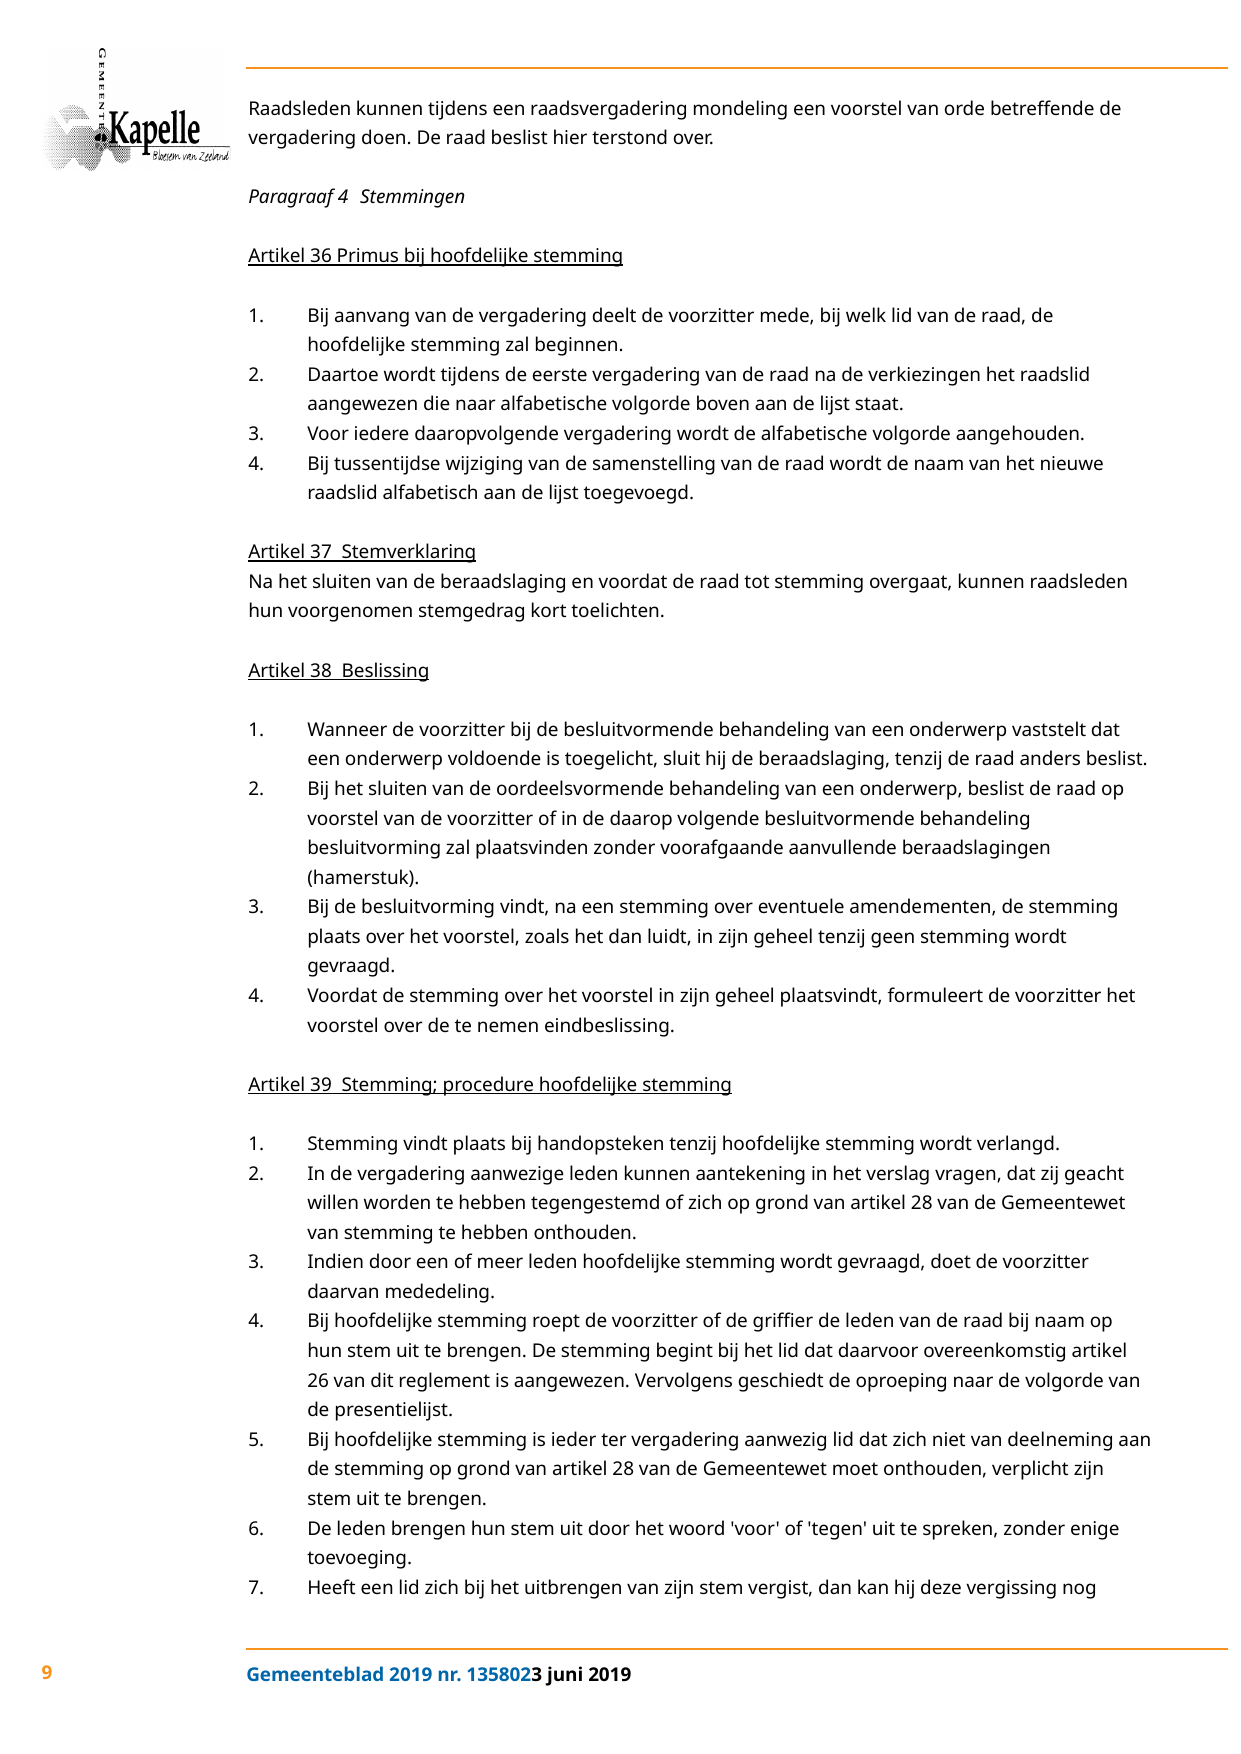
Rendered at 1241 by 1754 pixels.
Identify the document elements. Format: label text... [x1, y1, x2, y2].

text Artikel 36 Primus bij hoofdelijke stemming [248, 243, 1152, 268]
list Bij hoofdelijke stemming is ieder ter vergadering aanwezig lid dat zich niet van deel­neming aan de stemming op grond van artikel 28 van de Gemeentewet moet onthou­den, verplicht zijn stem uit te brengen. [248, 1426, 1152, 1511]
list Stemming vindt plaats bij hand­opsteken tenzij hoofdelijke stemming wordt verlangd. [248, 1130, 1152, 1156]
list Indien door een of meer leden hoofdelijke stemming wordt gevraagd, doet de voorzitter daarvan mededeling. [248, 1248, 1152, 1304]
list Daartoe wordt tijdens de eerste vergadering van de raad na de verkiezingen het raadslid aangewezen die naar alfabetische volgorde boven aan de lijst staat. [248, 361, 1152, 416]
list De leden brengen hun stem uit door het woord 'voor' of 'tegen' uit te spreken, zonder enige toevoeging. [248, 1515, 1152, 1570]
list Heeft een lid zich bij het uitbrengen van zijn stem vergist, dan kan hij deze vergissing nog [248, 1574, 1152, 1600]
text Artikel 37 Stemverklaring [248, 538, 1152, 564]
list Bij aanvang van de vergadering deelt de voorzitter mede, bij welk lid van de raad, de hoofdelijke stemming zal beginnen. [248, 302, 1152, 357]
list Bij tussentijdse wijziging van de samenstelling van de raad wordt de naam van het nieuwe raadslid alfabetisch aan de lijst toegevoegd. [248, 450, 1152, 505]
text Artikel 38 Beslissing [248, 657, 1152, 683]
list Wanneer de voorzitter bij de besluitvormende behandeling van een onderwerp vaststelt dat een onderwerp voldoende is toegelicht, sluit hij de beraadslaging, tenzij de raad anders beslist. [248, 716, 1152, 771]
text Na het sluiten van de beraadslaging en voordat de raad tot stemming overgaat, kunnen raadsleden hun voorgenomen stemgedrag kort toelichten. [248, 568, 1152, 623]
text Artikel 39 Stemming; procedure hoofdelijke stemming [248, 1071, 1152, 1097]
list Voordat de stemming over het voorstel in zijn geheel plaatsvindt, formuleert de voor­zitter het voorstel over de te nemen eindbeslissing. [248, 982, 1152, 1038]
text Raadsleden kunnen tijdens een raadsvergadering mondeling een voorstel van orde betreffende de vergadering doen. De raad beslist hier terstond over. [248, 95, 1152, 150]
list Voor iedere daaropvolgende vergadering wordt de alfabetische volgorde aange­houden. [248, 420, 1152, 446]
list Bij het sluiten van de oordeelsvormende behandeling van een onderwerp, beslist de raad op voorstel van de voorzitter of in de daarop volgende besluitvormende behandeling besluitvorming zal plaatsvinden zonder voorafgaande aanvullende beraadsla­gingen (hamerstuk). [248, 775, 1152, 890]
list Bij de besluitvorming vindt, na een stemming over eventuele amende­menten, de stemming plaats over het voorstel, zoals het dan luidt, in zijn geheel tenzij geen stemming wordt gevraagd. [248, 893, 1152, 978]
list In de vergadering aanwezige leden kunnen aantekening in het verslag vragen, dat zij geacht willen worden te hebben tegengestemd of zich op grond van artikel 28 van de Gemeentewet van stemming te hebben onthouden. [248, 1160, 1152, 1245]
list Bij hoofdelijke stemming roept de voorzitter of de griffier de leden van de raad bij naam op hun stem uit te brengen. De stemming begint bij het lid dat daarvoor overeenkom­stig artikel 26 van dit reglement is aangewezen. Vervolgens geschiedt de oproeping naar de volgorde van de presentielijst. [248, 1308, 1152, 1422]
picture [41, 47, 231, 172]
text Paragraaf 4 Stemmingen [248, 183, 1152, 209]
